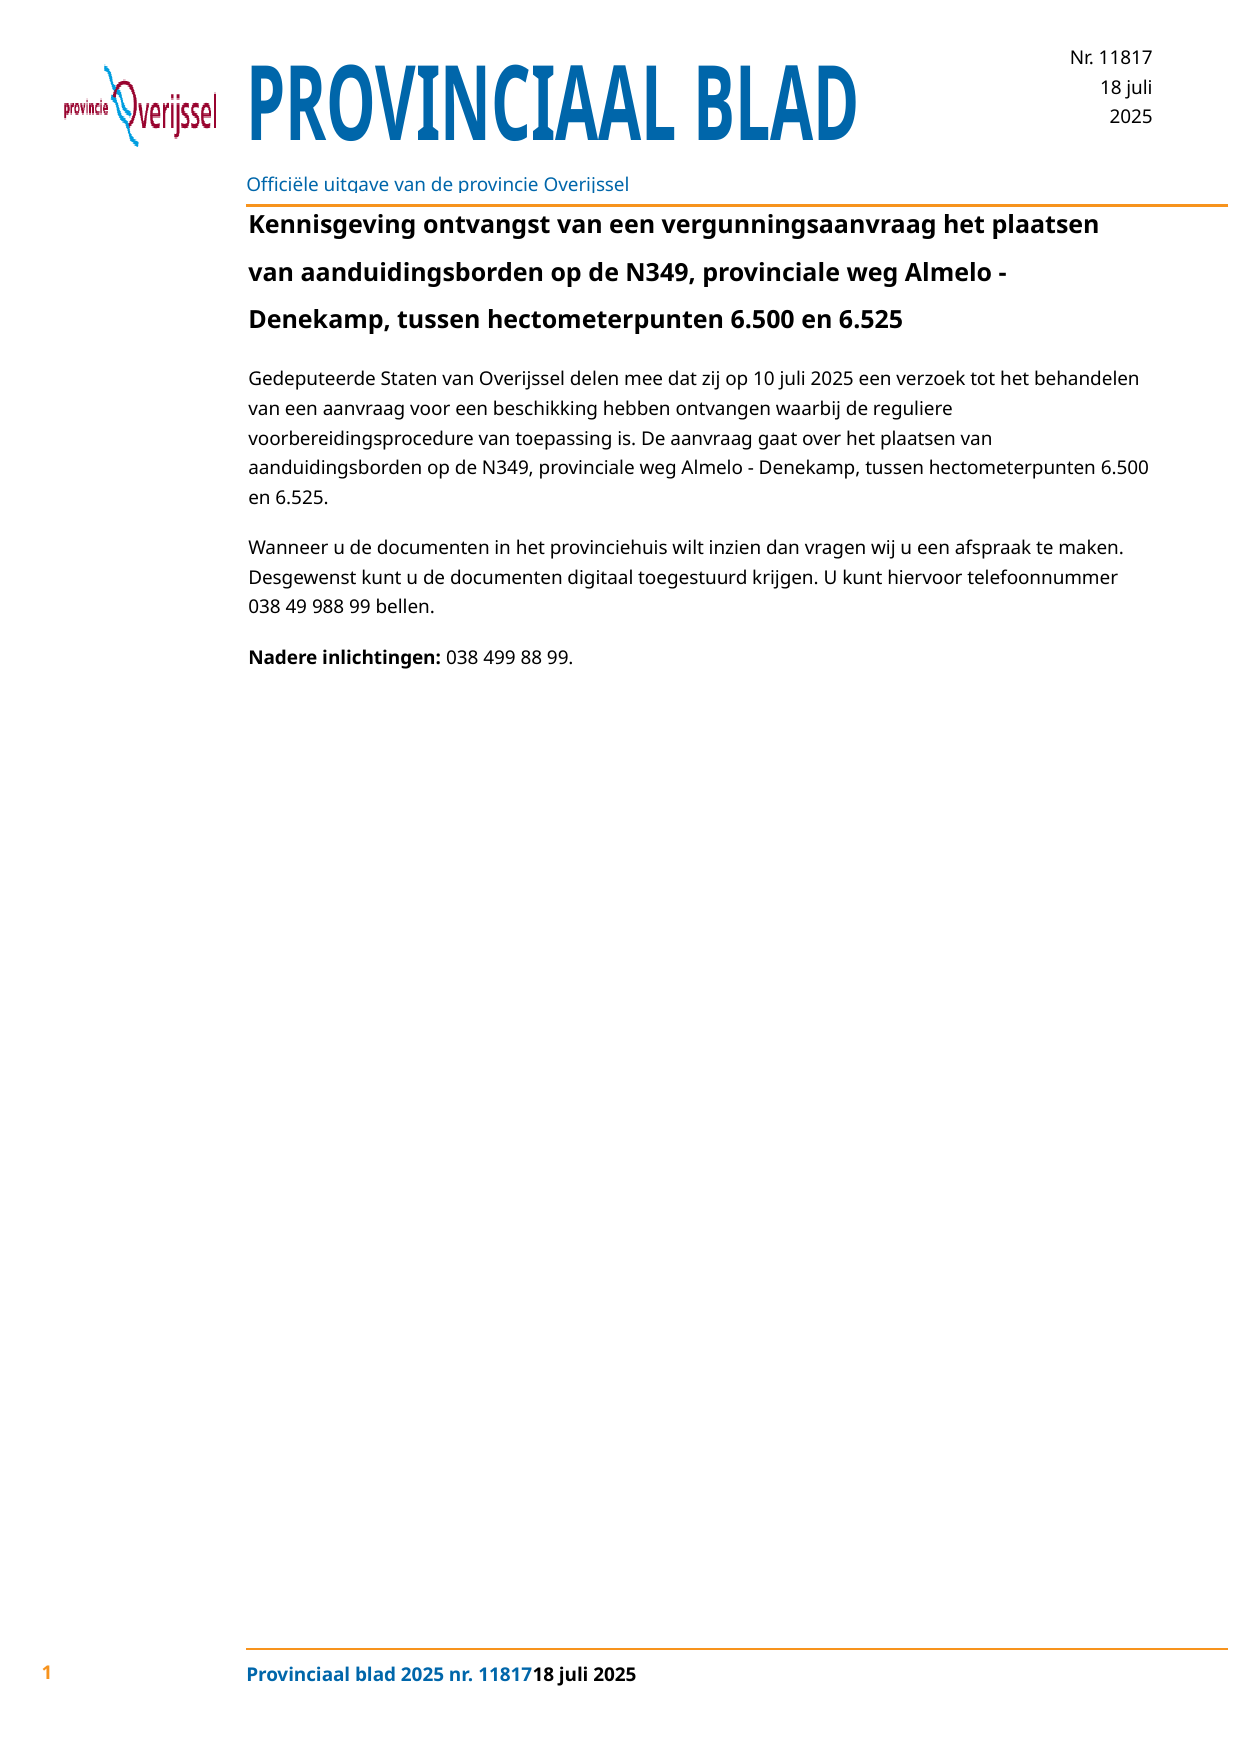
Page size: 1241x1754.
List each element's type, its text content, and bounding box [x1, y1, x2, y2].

picture [41, 47, 231, 172]
text Wanneer u de documenten in het provinciehuis wilt inzien dan vragen wij u een afspraak te maken. Desgewenst kunt u de documenten digitaal toegestuurd krijgen. U kunt hiervoor telefoonnummer 038 49 988 99 bellen. [248, 534, 1152, 619]
text Nadere inlichtingen: 038 499 88 99. [248, 644, 1152, 669]
text Kennisgeving ontvangst van een vergunningsaanvraag het plaatsen van aanduidingsborden op de N349, provinciale weg Almelo - Denekamp, tussen hectometerpunten 6.500 en 6.525 [248, 207, 1152, 336]
text Gedeputeerde Staten van Overijssel delen mee dat zij op 10 juli 2025 een verzoek tot het behandelen van een aanvraag voor een beschikking hebben ontvangen waarbij de reguliere voorbereidingsprocedure van toepassing is. De aanvraag gaat over het plaatsen van aanduidingsborden op de N349, provinciale weg Almelo - Denekamp, tussen hectometerpunten 6.500 en 6.525. [248, 366, 1152, 509]
